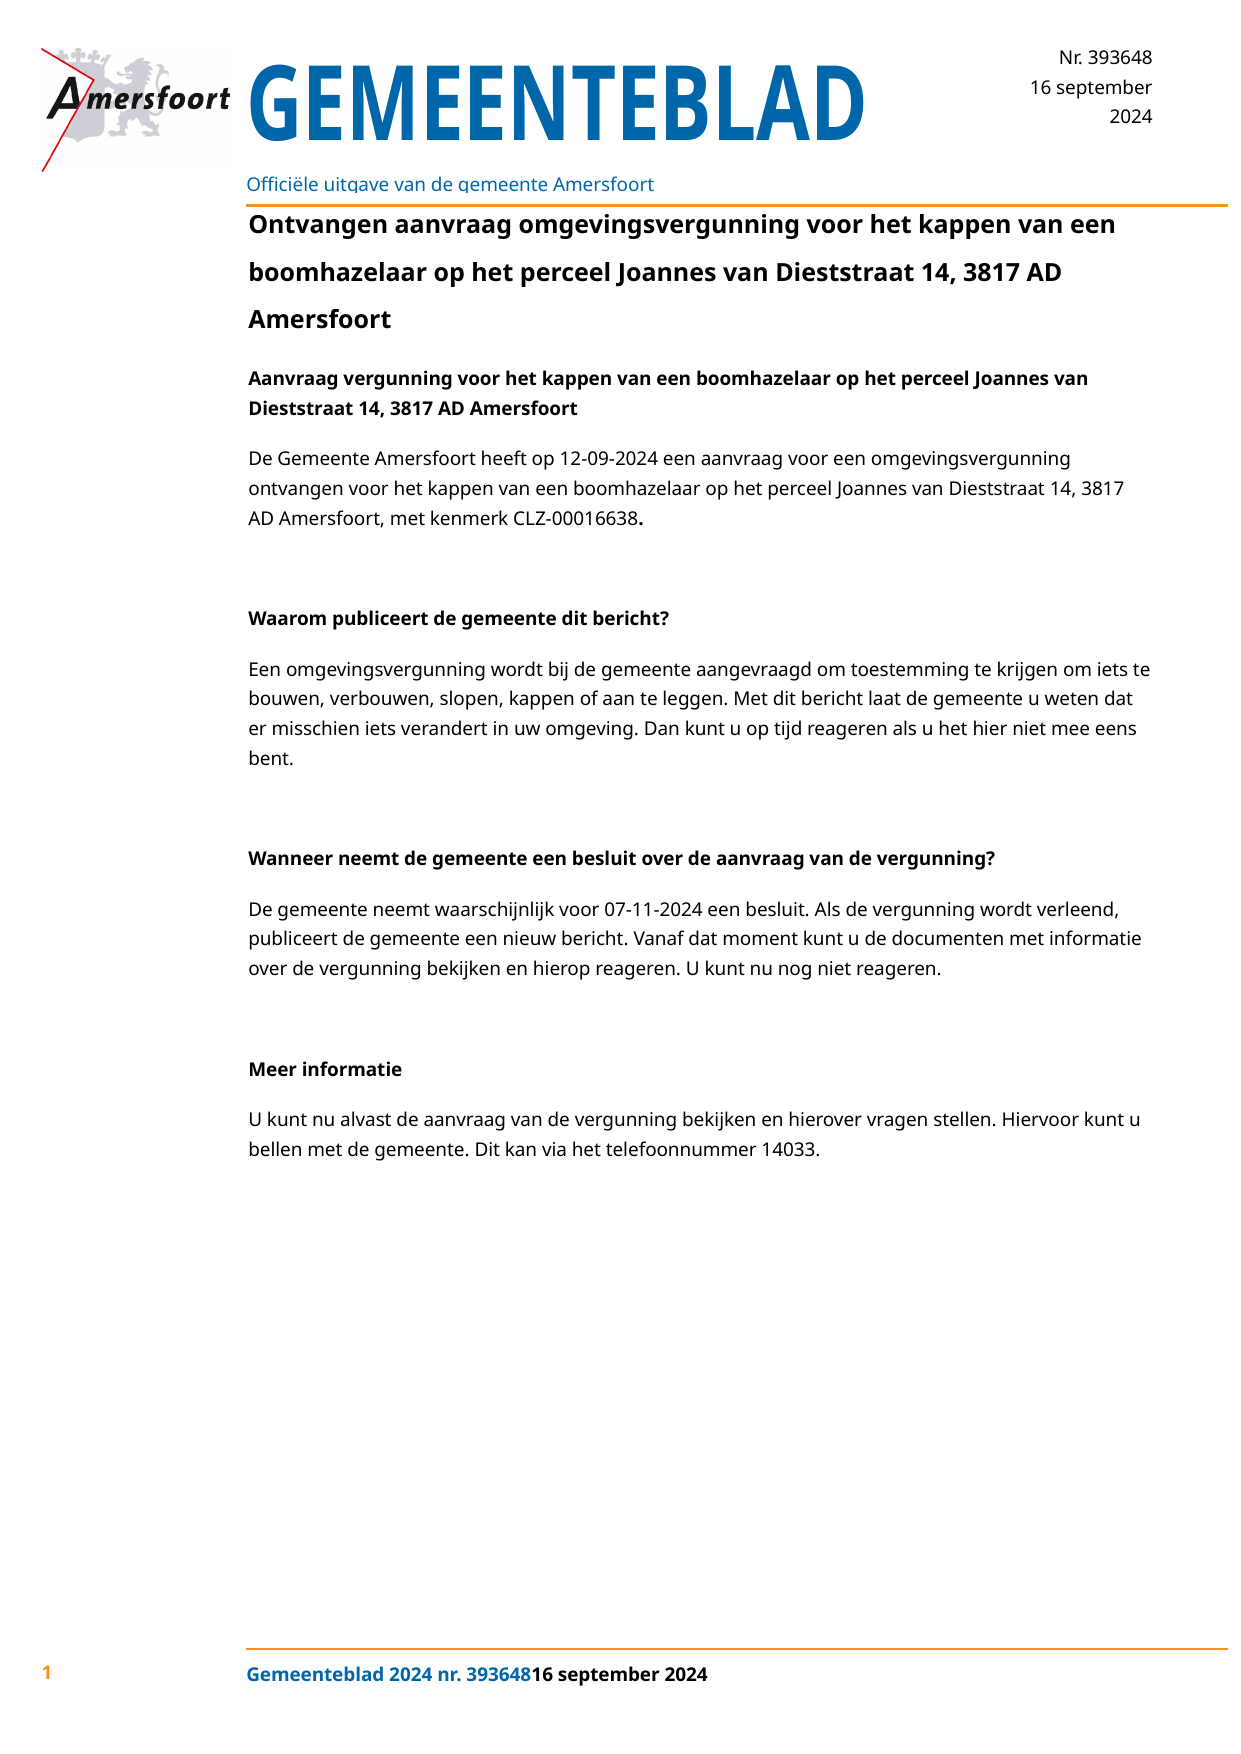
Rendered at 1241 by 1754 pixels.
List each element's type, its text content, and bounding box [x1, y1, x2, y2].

text Aanvraag vergunning voor het kappen van een boomhazelaar op het perceel Joannes van Dieststraat 14, 3817 AD Amersfoort [248, 366, 1152, 421]
text Meer informatie [248, 1056, 1152, 1082]
text De gemeente neemt waarschijnlijk voor 07-11-2024 een besluit. Als de vergunning wordt verleend, publiceert de gemeente een nieuw bericht. Vanaf dat moment kunt u de documenten met informatie over de vergunning bekijken en hierop reageren. U kunt nu nog niet reageren. [248, 896, 1152, 981]
text Wanneer neemt de gemeente een besluit over de aanvraag van de vergunning? [248, 846, 1152, 871]
text Waarom publiceert de gemeente dit bericht? [248, 606, 1152, 631]
picture [41, 47, 231, 172]
text De Gemeente Amersfoort heeft op 12-09-2024 een aanvraag voor een omgevingsvergunning ontvangen voor het kappen van een boomhazelaar op het perceel Joannes van Dieststraat 14, 3817 AD Amersfoort, met kenmerk CLZ-00016638. [248, 446, 1152, 530]
text U kunt nu alvast de aanvraag van de vergunning bekijken en hierover vragen stellen. Hiervoor kunt u bellen met de gemeente. Dit kan via het telefoonnummer 14033. [248, 1106, 1152, 1162]
text Ontvangen aanvraag omgevingsvergunning voor het kappen van een boomhazelaar op het perceel Joannes van Dieststraat 14, 3817 AD Amersfoort [248, 207, 1152, 336]
text Een omgevingsvergunning wordt bij de gemeente aangevraagd om toestemming te krijgen om iets te bouwen, verbouwen, slopen, kappen of aan te leggen. Met dit bericht laat de gemeente u weten dat er misschien iets verandert in uw omgeving. Dan kunt u op tijd reageren als u het hier niet mee eens bent. [248, 656, 1152, 770]
